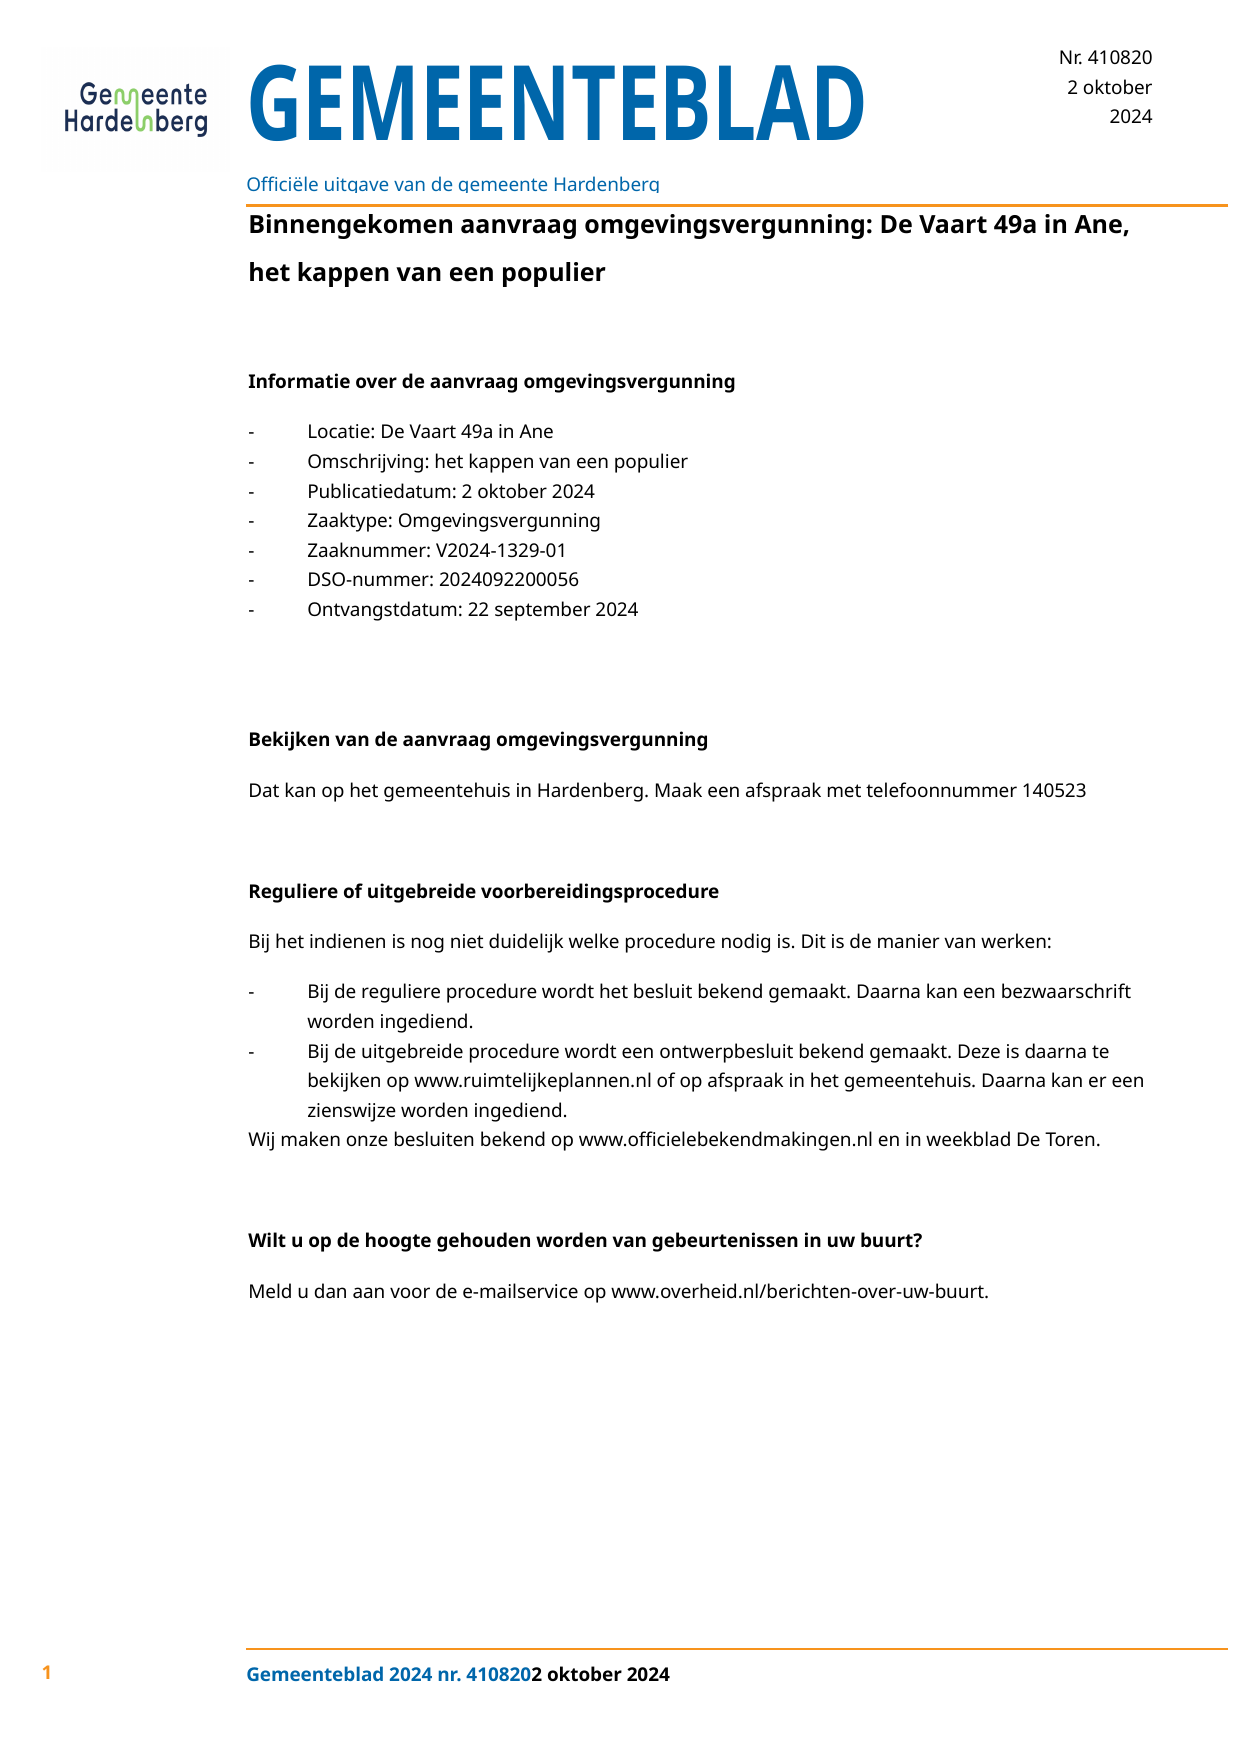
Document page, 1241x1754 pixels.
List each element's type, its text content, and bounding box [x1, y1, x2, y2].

list DSO-nummer: 2024092200056 [248, 567, 1152, 592]
list Zaaknummer: V2024-1329-01 [248, 537, 1152, 563]
text Wij maken onze besluiten bekend op www.officielebekendmakingen.nl en in weekblad De Toren. [248, 1127, 1152, 1152]
text Informatie over de aanvraag omgevingsvergunning [248, 368, 1152, 394]
list Bij de reguliere procedure wordt het besluit bekend gemaakt. Daarna kan een bezwaarschrift worden ingediend. [248, 979, 1152, 1034]
list Zaaktype: Omgevingsvergunning [248, 507, 1152, 533]
text Bij het indienen is nog niet duidelijk welke procedure nodig is. Dit is de manier van werken: [248, 928, 1152, 954]
list Ontvangstdatum: 22 september 2024 [248, 596, 1152, 622]
text Reguliere of uitgebreide voorbereidingsprocedure [248, 878, 1152, 904]
text Binnengekomen aanvraag omgevingsvergunning: De Vaart 49a in Ane, het kappen van een populier [248, 207, 1152, 288]
text Meld u dan aan voor de e-mailservice op www.overheid.nl/berichten-over-uw-buurt. [248, 1278, 1152, 1304]
text Wilt u op de hoogte gehouden worden van gebeurtenissen in uw buurt? [248, 1227, 1152, 1253]
list Locatie: De Vaart 49a in Ane [248, 419, 1152, 444]
text Dat kan op het gemeentehuis in Hardenberg. Maak een afspraak met telefoonnummer 140523 [248, 777, 1152, 803]
text Bekijken van de aanvraag omgevingsvergunning [248, 727, 1152, 752]
list Omschrijving: het kappen van een populier [248, 448, 1152, 474]
list Bij de uitgebreide procedure wordt een ontwerpbesluit bekend gemaakt. Deze is daarna te bekijken op www.ruimtelijkeplannen.nl of op afspraak in het gemeentehuis. Daarna kan er een zienswijze worden ingediend. [248, 1038, 1152, 1123]
list Publicatiedatum: 2 oktober 2024 [248, 478, 1152, 504]
picture [41, 47, 231, 172]
